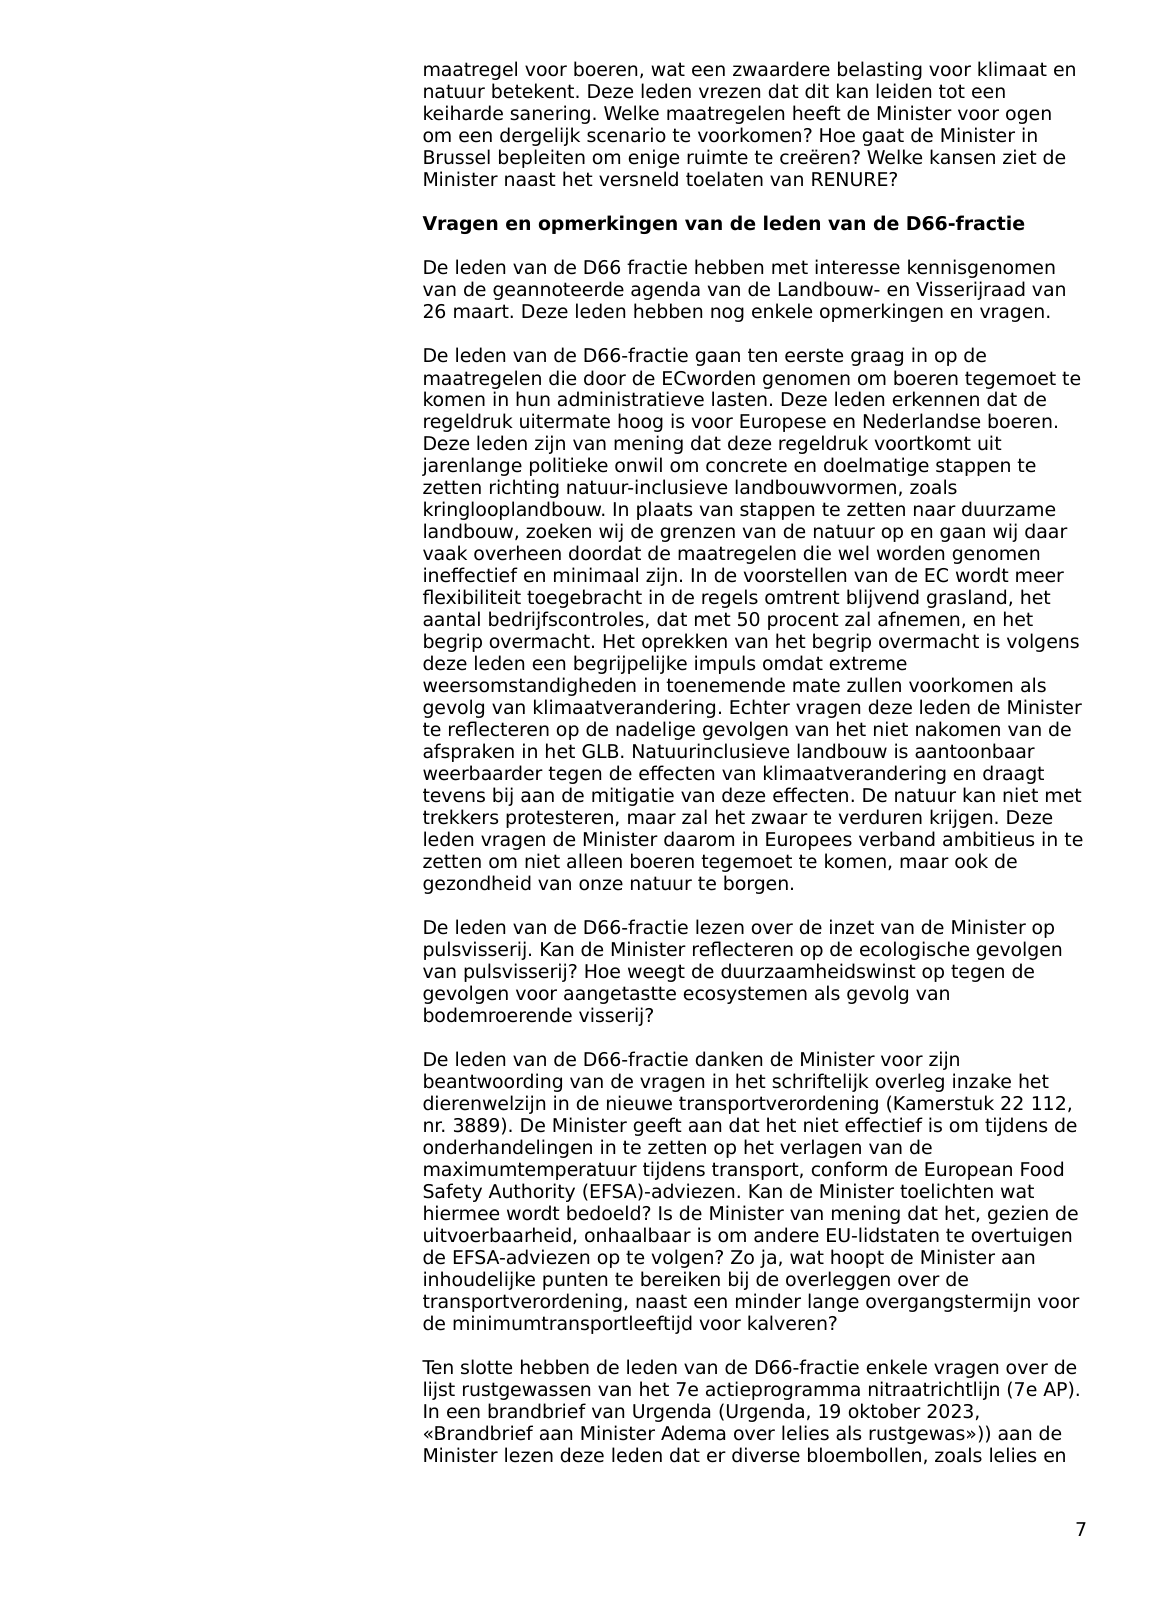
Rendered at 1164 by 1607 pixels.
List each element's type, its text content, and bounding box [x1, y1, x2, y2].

text De leden van de D66-fractie gaan ten eerste graag in op de maatregelen die door de ECworden genomen om boeren tegemoet te komen in hun administratieve lasten. Deze leden erkennen dat de regeldruk uitermate hoog is voor Europese en Nederlandse boeren. Deze leden zijn van mening dat deze regeldruk voortkomt uit jarenlange politieke onwil om concrete en doelmatige stappen te zetten richting natuur-inclusieve landbouwvormen, zoals kringlooplandbouw. In plaats van stappen te zetten naar duurzame landbouw, zoeken wij de grenzen van de natuur op en gaan wij daar vaak overheen doordat de maatregelen die wel worden genomen ineffectief en minimaal zijn. In de voorstellen van de EC wordt meer flexibiliteit toegebracht in de regels omtrent blijvend grasland, het aantal bedrijfscontroles, dat met 50 procent zal afnemen, en het begrip overmacht. Het oprekken van het begrip overmacht is volgens deze leden een begrijpelijke impuls omdat extreme weersomstandigheden in toenemende mate zullen voorkomen als gevolg van klimaatverandering. Echter vragen deze leden de Minister te reflecteren op de nadelige gevolgen van het niet nakomen van de afspraken in het GLB. Natuurinclusieve landbouw is aantoonbaar weerbaarder tegen de effecten van klimaatverandering en draagt tevens bij aan de mitigatie van deze effecten. De natuur kan niet met trekkers protesteren, maar zal het zwaar te verduren krijgen. Deze leden vragen de Minister daarom in Europees verband ambitieus in te zetten om niet alleen boeren tegemoet te komen, maar ook de gezondheid van onze natuur te borgen. [422, 345, 1087, 895]
text De leden van de D66 fractie hebben met interesse kennisgenomen van de geannoteerde agenda van de Landbouw- en Visserijraad van 26 maart. Deze leden hebben nog enkele opmerkingen en vragen. [422, 257, 1087, 323]
text Ten slotte hebben de leden van de D66-fractie enkele vragen over de lijst rustgewassen van het 7e actieprogramma nitraatrichtlijn (7e AP). In een brandbrief van Urgenda (Urgenda, 19 oktober 2023, «Brandbrief aan Minister Adema over lelies als rustgewas»)) aan de Minister lezen deze leden dat er diverse bloembollen, zoals lelies en [422, 1357, 1087, 1467]
subtitle Vragen en opmerkingen van de leden van de D66-fractie [422, 213, 1087, 235]
text De leden van de D66-fractie lezen over de inzet van de Minister op pulsvisserij. Kan de Minister reflecteren op de ecologische gevolgen van pulsvisserij? Hoe weegt de duurzaamheidswinst op tegen de gevolgen voor aangetastte ecosystemen als gevolg van bodemroerende visserij? [422, 917, 1087, 1027]
text maatregel voor boeren, wat een zwaardere belasting voor klimaat en natuur betekent. Deze leden vrezen dat dit kan leiden tot een keiharde sanering. Welke maatregelen heeft de Minister voor ogen om een dergelijk scenario te voorkomen? Hoe gaat de Minister in Brussel bepleiten om enige ruimte te creëren? Welke kansen ziet de Minister naast het versneld toelaten van RENURE? [422, 59, 1087, 191]
text De leden van de D66-fractie danken de Minister voor zijn beantwoording van de vragen in het schriftelijk overleg inzake het dierenwelzijn in de nieuwe transportverordening (Kamerstuk 22 112, nr. 3889). De Minister geeft aan dat het niet effectief is om tijdens de onderhandelingen in te zetten op het verlagen van de maximumtemperatuur tijdens transport, conform de European Food Safety Authority (EFSA)-adviezen. Kan de Minister toelichten wat hiermee wordt bedoeld? Is de Minister van mening dat het, gezien de uitvoerbaarheid, onhaalbaar is om andere EU-lidstaten te overtuigen de EFSA-adviezen op te volgen? Zo ja, wat hoopt de Minister aan inhoudelijke punten te bereiken bij de overleggen over de transportverordening, naast een minder lange overgangstermijn voor de minimumtransportleeftijd voor kalveren? [422, 1049, 1087, 1335]
